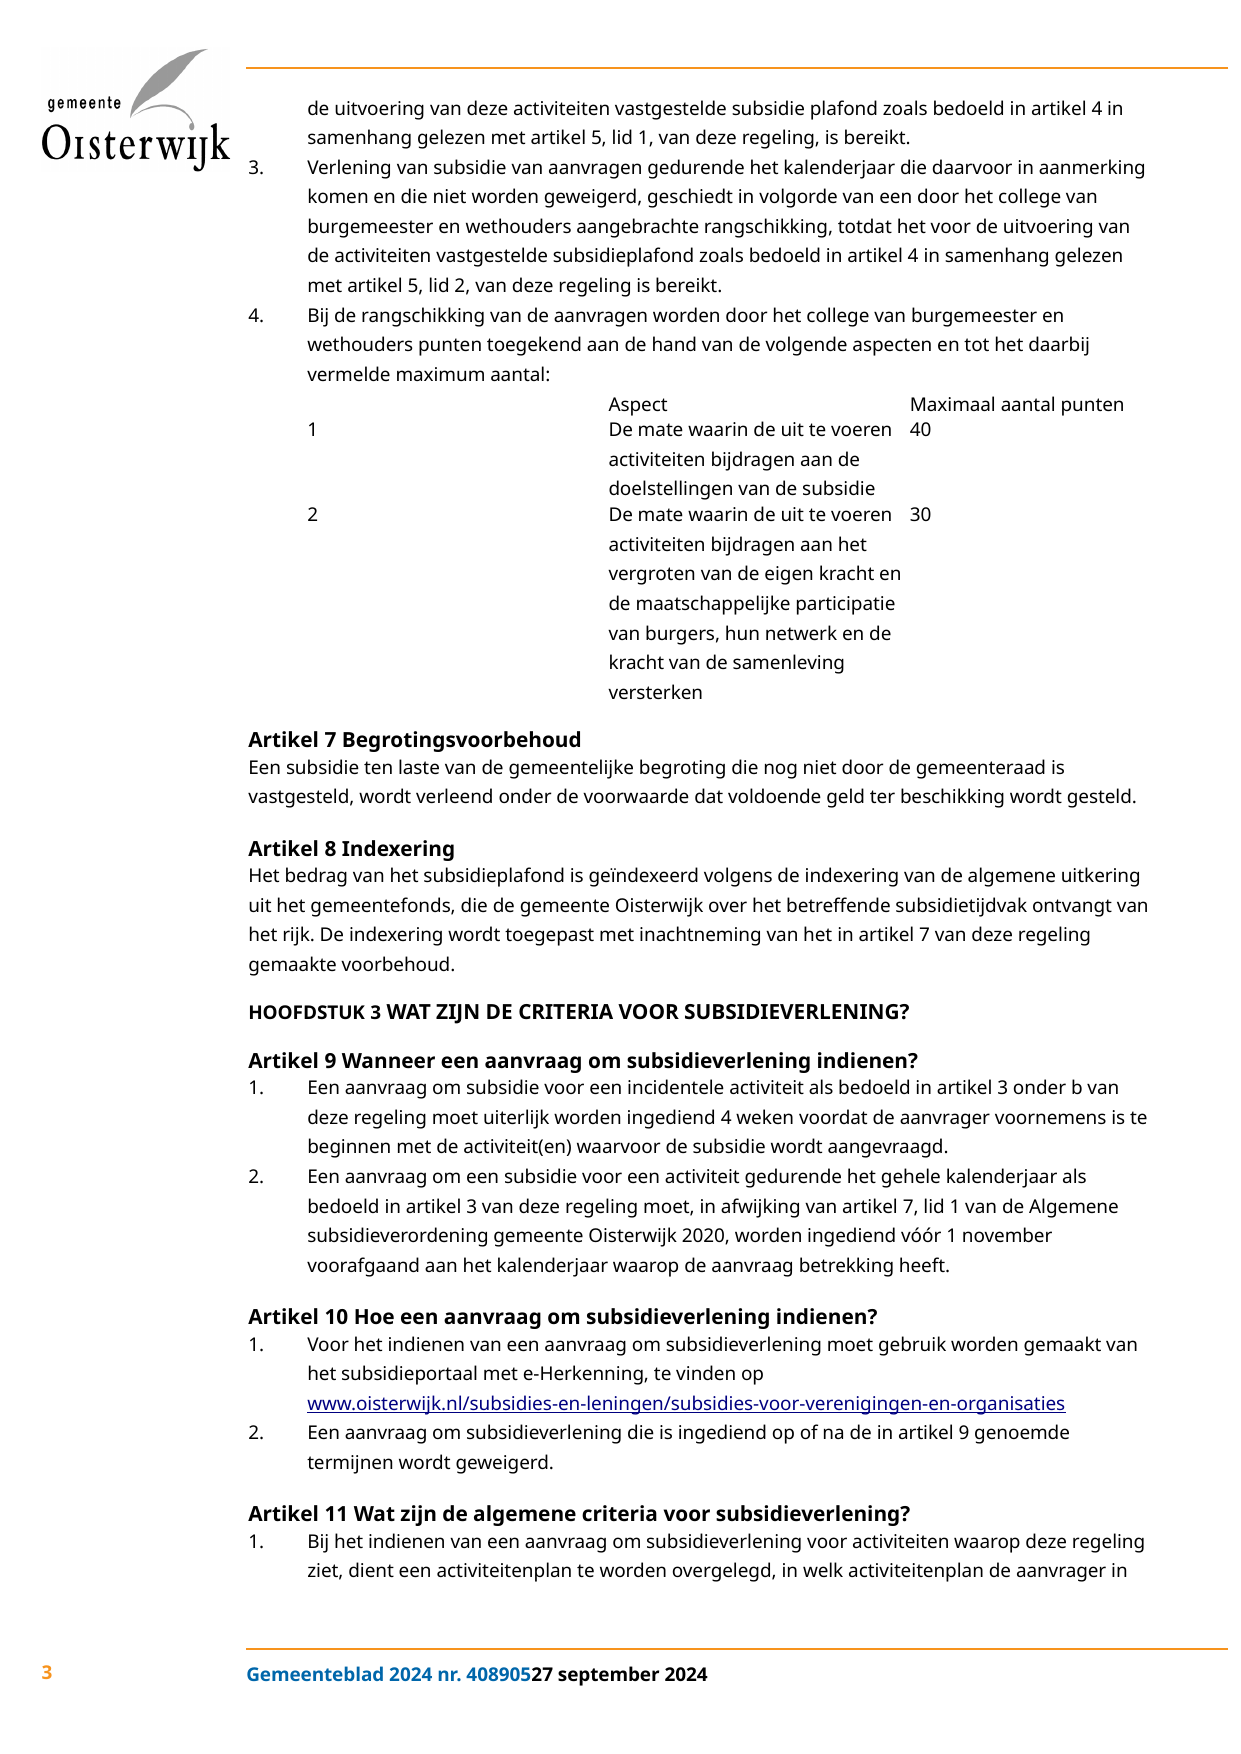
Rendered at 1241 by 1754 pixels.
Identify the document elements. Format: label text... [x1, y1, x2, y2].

list Bij de rangschikking van de aanvragen worden door het college van burgemeester en wethouders punten toegekend aan de hand van de volgende aspecten en tot het daarbij vermelde maximum aantal: [248, 302, 1152, 387]
text Het bedrag van het subsidieplafond is geïndexeerd volgens de indexering van de algemene uitkering uit het gemeentefonds, die de gemeente Oisterwijk over het betreffende subsidietijdvak ontvangt van het rijk. De indexering wordt toegepast met inachtneming van het in artikel 7 van deze regeling gemaakte voorbehoud. [248, 862, 1152, 977]
list Een aanvraag om subsidie voor een incidentele activiteit als bedoeld in artikel 3 onder b van deze regeling moet uiterlijk worden ingediend 4 weken voordat de aanvrager voornemens is te beginnen met de activiteit(en) waarvoor de subsidie wordt aangevraagd. [248, 1074, 1152, 1159]
list de uitvoering van deze activiteiten vastgestelde subsidie plafond zoals bedoeld in artikel 4 in samenhang gelezen met artikel 5, lid 1, van deze regeling, is bereikt. [248, 95, 1152, 150]
text Een subsidie ten laste van de gemeentelijke begroting die nog niet door de gemeenteraad is vastgesteld, wordt verleend onder de voorwaarde dat voldoende geld ter beschikking wordt gesteld. [248, 754, 1152, 809]
table_cell 2 [307, 501, 608, 704]
table_cell De mate waarin de uit te voeren activiteiten bijdragen aan het vergroten van de eigen kracht en de maatschappelijke participatie van burgers, hun netwerk en de kracht van de samenleving versterken [608, 501, 909, 704]
list Verlening van subsidie van aanvragen gedurende het kalenderjaar die daarvoor in aanmerking komen en die niet worden geweigerd, geschiedt in volgorde van een door het college van burgemeester en wethouders aangebrachte rangschikking, totdat het voor de uitvoering van de activiteiten vastgestelde subsidieplafond zoals bedoeld in artikel 4 in samenhang gelezen met artikel 5, lid 2, van deze regeling is bereikt. [248, 154, 1152, 298]
text Artikel 11 Wat zijn de algemene criteria voor subsidieverlening? [248, 1499, 1152, 1528]
list Een aanvraag om een subsidie voor een activiteit gedurende het gehele kalenderjaar als bedoeld in artikel 3 van deze regeling moet, in afwijking van artikel 7, lid 1 van de Algemene subsidieverordening gemeente Oisterwijk 2020, worden ingediend vóór 1 november voorafgaand aan het kalenderjaar waarop de aanvraag betrekking heeft. [248, 1163, 1152, 1278]
picture [41, 47, 231, 172]
table_header Maximaal aantal punten [910, 391, 1211, 416]
text Artikel 9 Wanneer een aanvraag om subsidieverlening indienen? [248, 1046, 1152, 1074]
table_cell 30 [910, 501, 1211, 704]
table_header Aspect [608, 391, 909, 416]
list Een aanvraag om subsidieverlening die is ingediend op of na de in artikel 9 genoemde termijnen wordt geweigerd. [248, 1419, 1152, 1475]
text Artikel 10 Hoe een aanvraag om subsidieverlening indienen? [248, 1302, 1152, 1331]
table_header [307, 391, 608, 416]
text Artikel 7 Begrotingsvoorbehoud [248, 726, 1152, 754]
list Voor het indienen van een aanvraag om subsidieverlening moet gebruik worden gemaakt van het subsidieportaal met e-Herkenning, te vinden op www.oisterwijk.nl/subsidies-en-leningen/subsidies-voor-verenigingen-en-organisaties [248, 1331, 1152, 1416]
text Artikel 8 Indexering [248, 834, 1152, 862]
text HOOFDSTUK 3 WAT ZIJN DE CRITERIA VOOR SUBSIDIEVERLENING? [248, 997, 1152, 1025]
table_cell 40 [910, 416, 1211, 501]
table_cell 1 [307, 416, 608, 501]
list Bij het indienen van een aanvraag om subsidieverlening voor activiteiten waarop deze regeling ziet, dient een activiteitenplan te worden overgelegd, in welk activiteitenplan de aanvrager in [248, 1528, 1152, 1583]
table_cell De mate waarin de uit te voeren activiteiten bijdragen aan de doelstellingen van de subsidie [608, 416, 909, 501]
